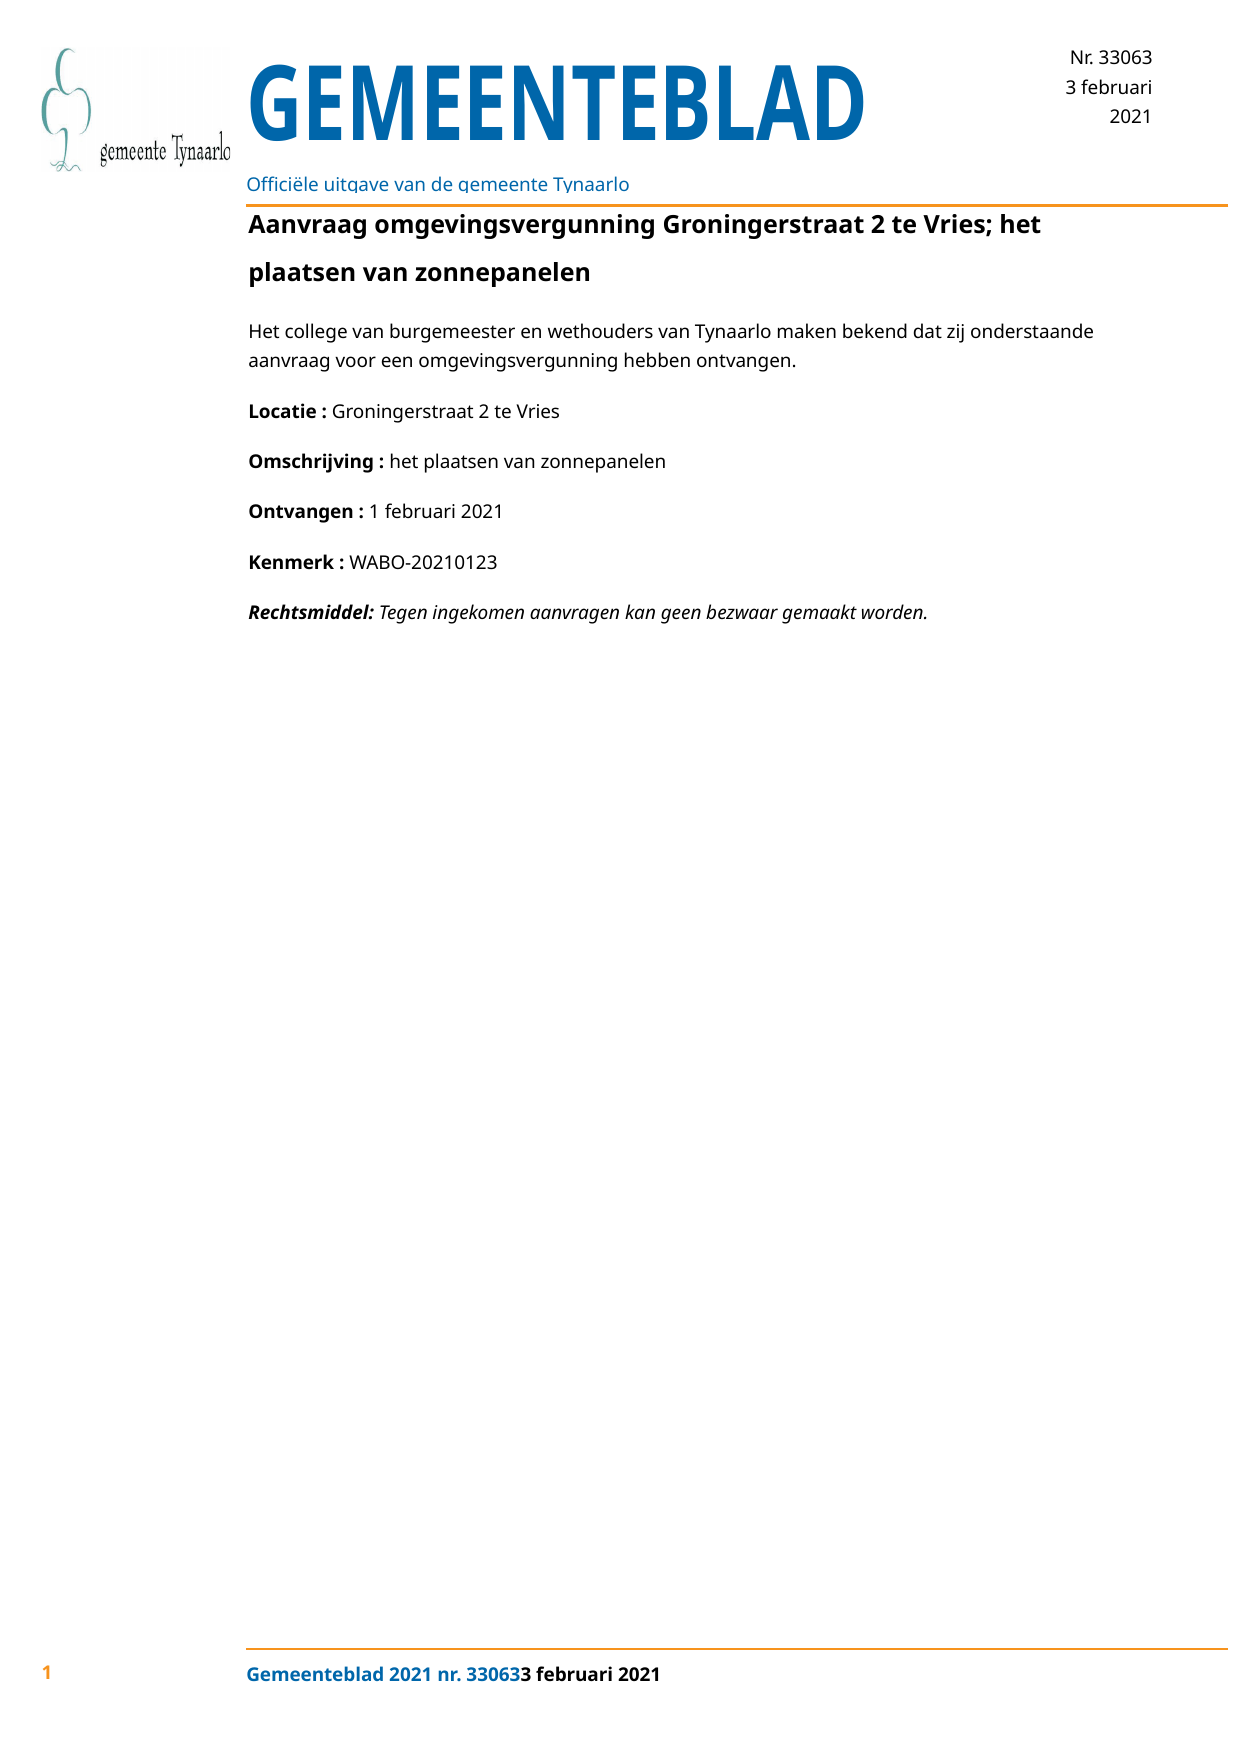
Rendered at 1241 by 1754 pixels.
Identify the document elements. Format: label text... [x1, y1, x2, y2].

text Het college van burgemeester en wethouders van Tynaarlo maken bekend dat zij onderstaande aanvraag voor een omgevingsvergunning hebben ontvangen. [248, 318, 1152, 373]
text Aanvraag omgevingsvergunning Groningerstraat 2 te Vries; het plaatsen van zonnepanelen [248, 207, 1152, 288]
text Kenmerk : WABO-20210123 [248, 549, 1152, 575]
text Ontvangen : 1 februari 2021 [248, 499, 1152, 524]
text Rechtsmiddel: Tegen ingekomen aanvragen kan geen bezwaar gemaakt worden. [248, 599, 1152, 625]
text Omschrijving : het plaatsen van zonnepanelen [248, 448, 1152, 474]
text Locatie : Groningerstraat 2 te Vries [248, 398, 1152, 424]
picture [41, 47, 231, 172]
